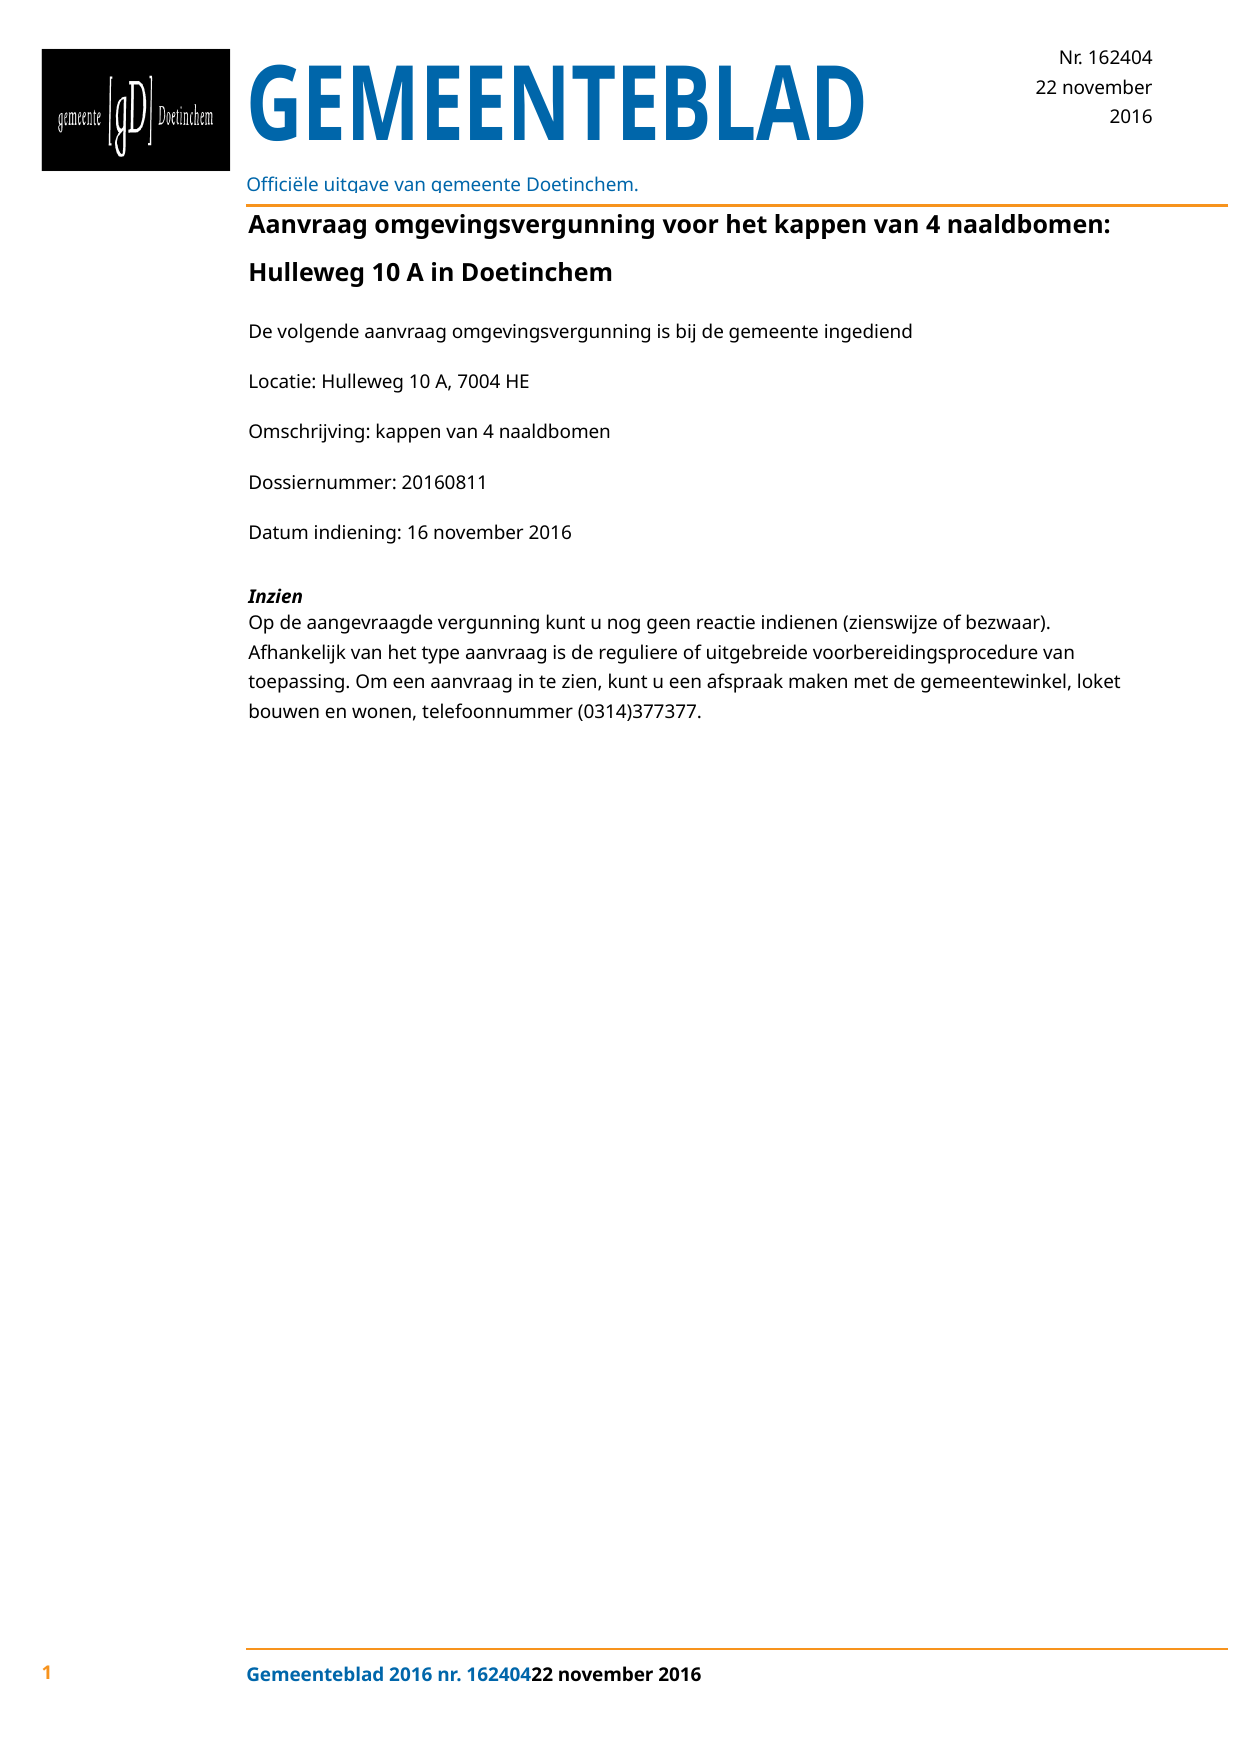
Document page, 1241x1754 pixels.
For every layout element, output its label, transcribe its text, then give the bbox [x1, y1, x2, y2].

text Omschrijving: kappen van 4 naaldbomen [248, 419, 1152, 444]
picture [41, 47, 231, 172]
text Aanvraag omgevingsvergunning voor het kappen van 4 naaldbomen: Hulleweg 10 A in Doetinchem [248, 207, 1152, 288]
text De volgende aanvraag omgevingsvergunning is bij de gemeente ingediend [248, 318, 1152, 344]
text Inzien [248, 583, 1152, 609]
text Op de aangevraagde vergunning kunt u nog geen reactie indienen (zienswijze of bezwaar). Afhankelijk van het type aanvraag is de reguliere of uitgebreide voorbereidingsprocedure van toepassing. Om een aanvraag in te zien, kunt u een afspraak maken met de gemeentewinkel, loket bouwen en wonen, telefoonnummer (0314)377377. [248, 609, 1152, 724]
text Locatie: Hulleweg 10 A, 7004 HE [248, 368, 1152, 394]
text Datum indiening: 16 november 2016 [248, 519, 1152, 545]
text Dossiernummer: 20160811 [248, 469, 1152, 495]
